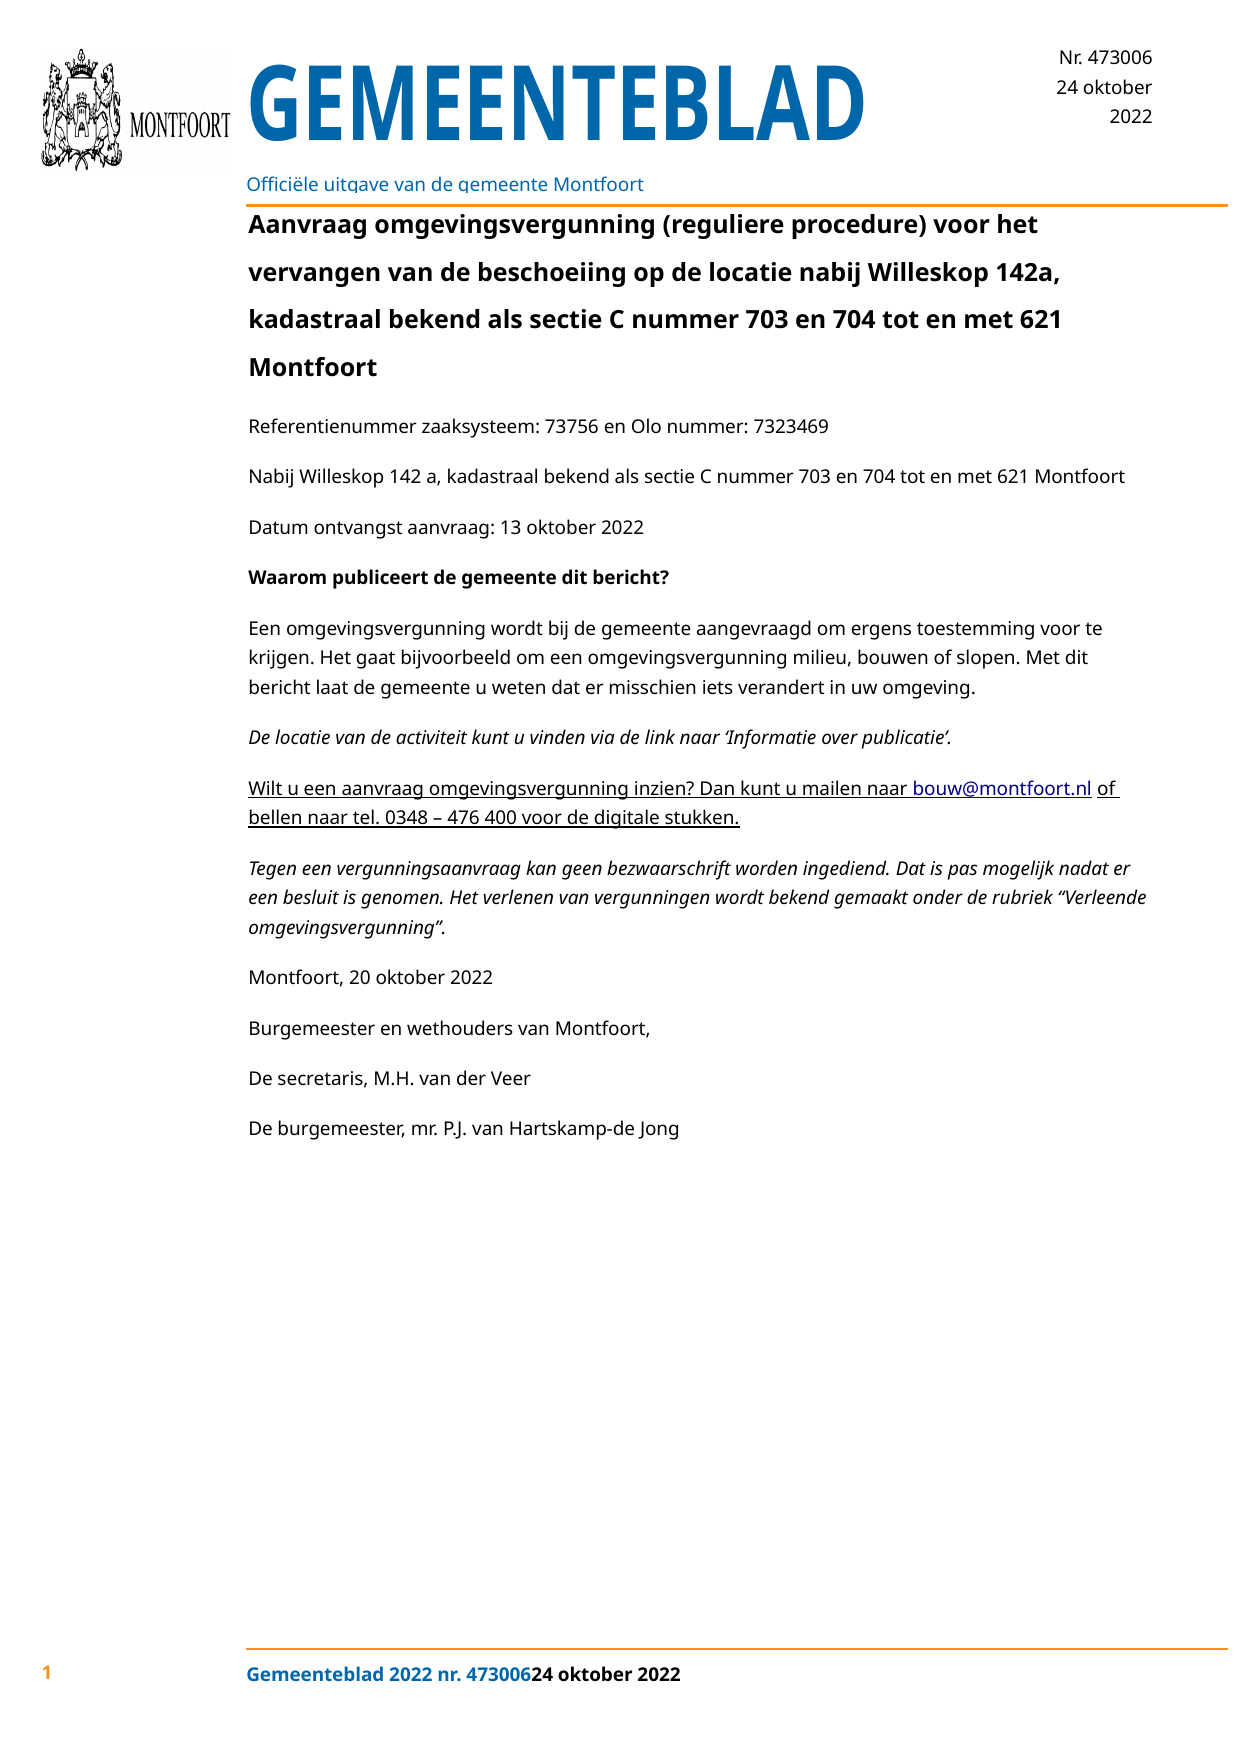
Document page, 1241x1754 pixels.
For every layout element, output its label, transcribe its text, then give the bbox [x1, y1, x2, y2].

text De burgemeester, mr. P.J. van Hartskamp-de Jong [248, 1116, 1152, 1141]
text Montfoort, 20 oktober 2022 [248, 964, 1152, 990]
text Tegen een vergunningsaanvraag kan geen bezwaarschrift worden ingediend. Dat is pas mogelijk nadat er een besluit is genomen. Het verlenen van vergunningen wordt bekend gemaakt onder de rubriek “Verleende omgevingsvergunning”. [248, 855, 1152, 940]
text De locatie van de activiteit kunt u vinden via de link naar ‘Informatie over publicatie’. [248, 724, 1152, 750]
text Referentienummer zaaksysteem: 73756 en Olo nummer: 7323469 [248, 413, 1152, 439]
text Nabij Willeskop 142 a, kadastraal bekend als sectie C nummer 703 en 704 tot en met 621 Montfoort [248, 463, 1152, 489]
text De secretaris, M.H. van der Veer [248, 1065, 1152, 1091]
text Burgemeester en wethouders van Montfoort, [248, 1015, 1152, 1041]
text Een omgevingsvergunning wordt bij de gemeente aangevraagd om ergens toestemming voor te krijgen. Het gaat bijvoorbeeld om een omgevingsvergunning milieu, bouwen of slopen. Met dit bericht laat de gemeente u weten dat er misschien iets verandert in uw omgeving. [248, 615, 1152, 700]
text Datum ontvangst aanvraag: 13 oktober 2022 [248, 514, 1152, 540]
picture [41, 47, 231, 172]
text Wilt u een aanvraag omgevingsvergunning inzien? Dan kunt u mailen naar bouw@montfoort.nl of bellen naar tel. 0348 – 476 400 voor de digitale stukken. [248, 775, 1152, 830]
text Waarom publiceert de gemeente dit bericht? [248, 564, 1152, 590]
text Aanvraag omgevingsvergunning (reguliere procedure) voor het vervangen van de beschoeiing op de locatie nabij Willeskop 142a, kadastraal bekend als sectie C nummer 703 en 704 tot en met 621 Montfoort [248, 207, 1152, 384]
